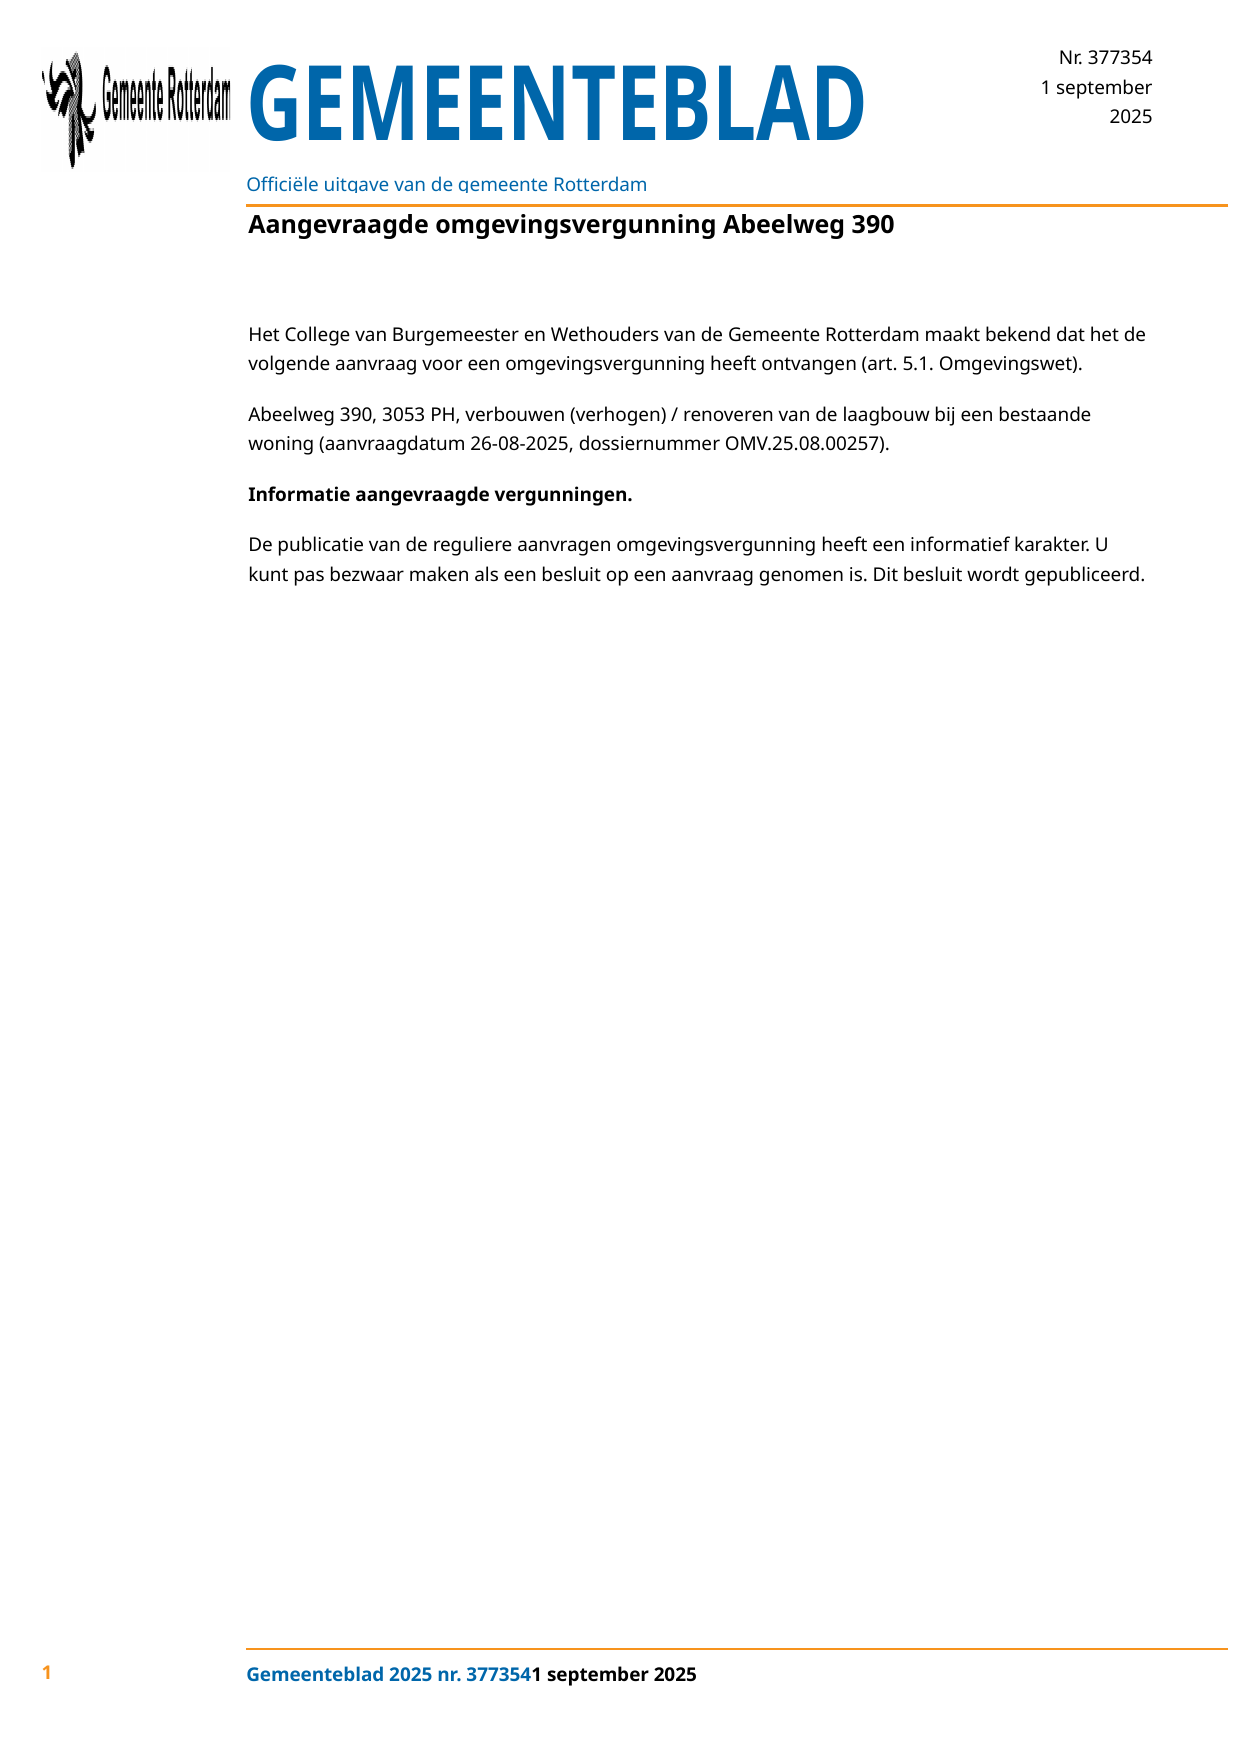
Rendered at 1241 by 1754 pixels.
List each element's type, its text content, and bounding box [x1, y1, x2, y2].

text Abeelweg 390, 3053 PH, verbouwen (verhogen) / renoveren van de laagbouw bij een bestaande woning (aanvraagdatum 26-08-2025, dossiernummer OMV.25.08.00257). [248, 401, 1152, 456]
text Het College van Burgemeester en Wethouders van de Gemeente Rotterdam maakt bekend dat het de volgende aanvraag voor een omgevingsvergunning heeft ontvangen (art. 5.1. Omgevingswet). [248, 321, 1152, 376]
picture [41, 47, 231, 172]
text Aangevraagde omgevingsvergunning Abeelweg 390 [248, 207, 1152, 241]
text Informatie aangevraagde vergunningen. [248, 481, 1152, 506]
text De publicatie van de reguliere aanvragen omgevingsvergunning heeft een informatief karakter. U kunt pas bezwaar maken als een besluit op een aanvraag genomen is. Dit besluit wordt gepubliceerd. [248, 531, 1152, 586]
